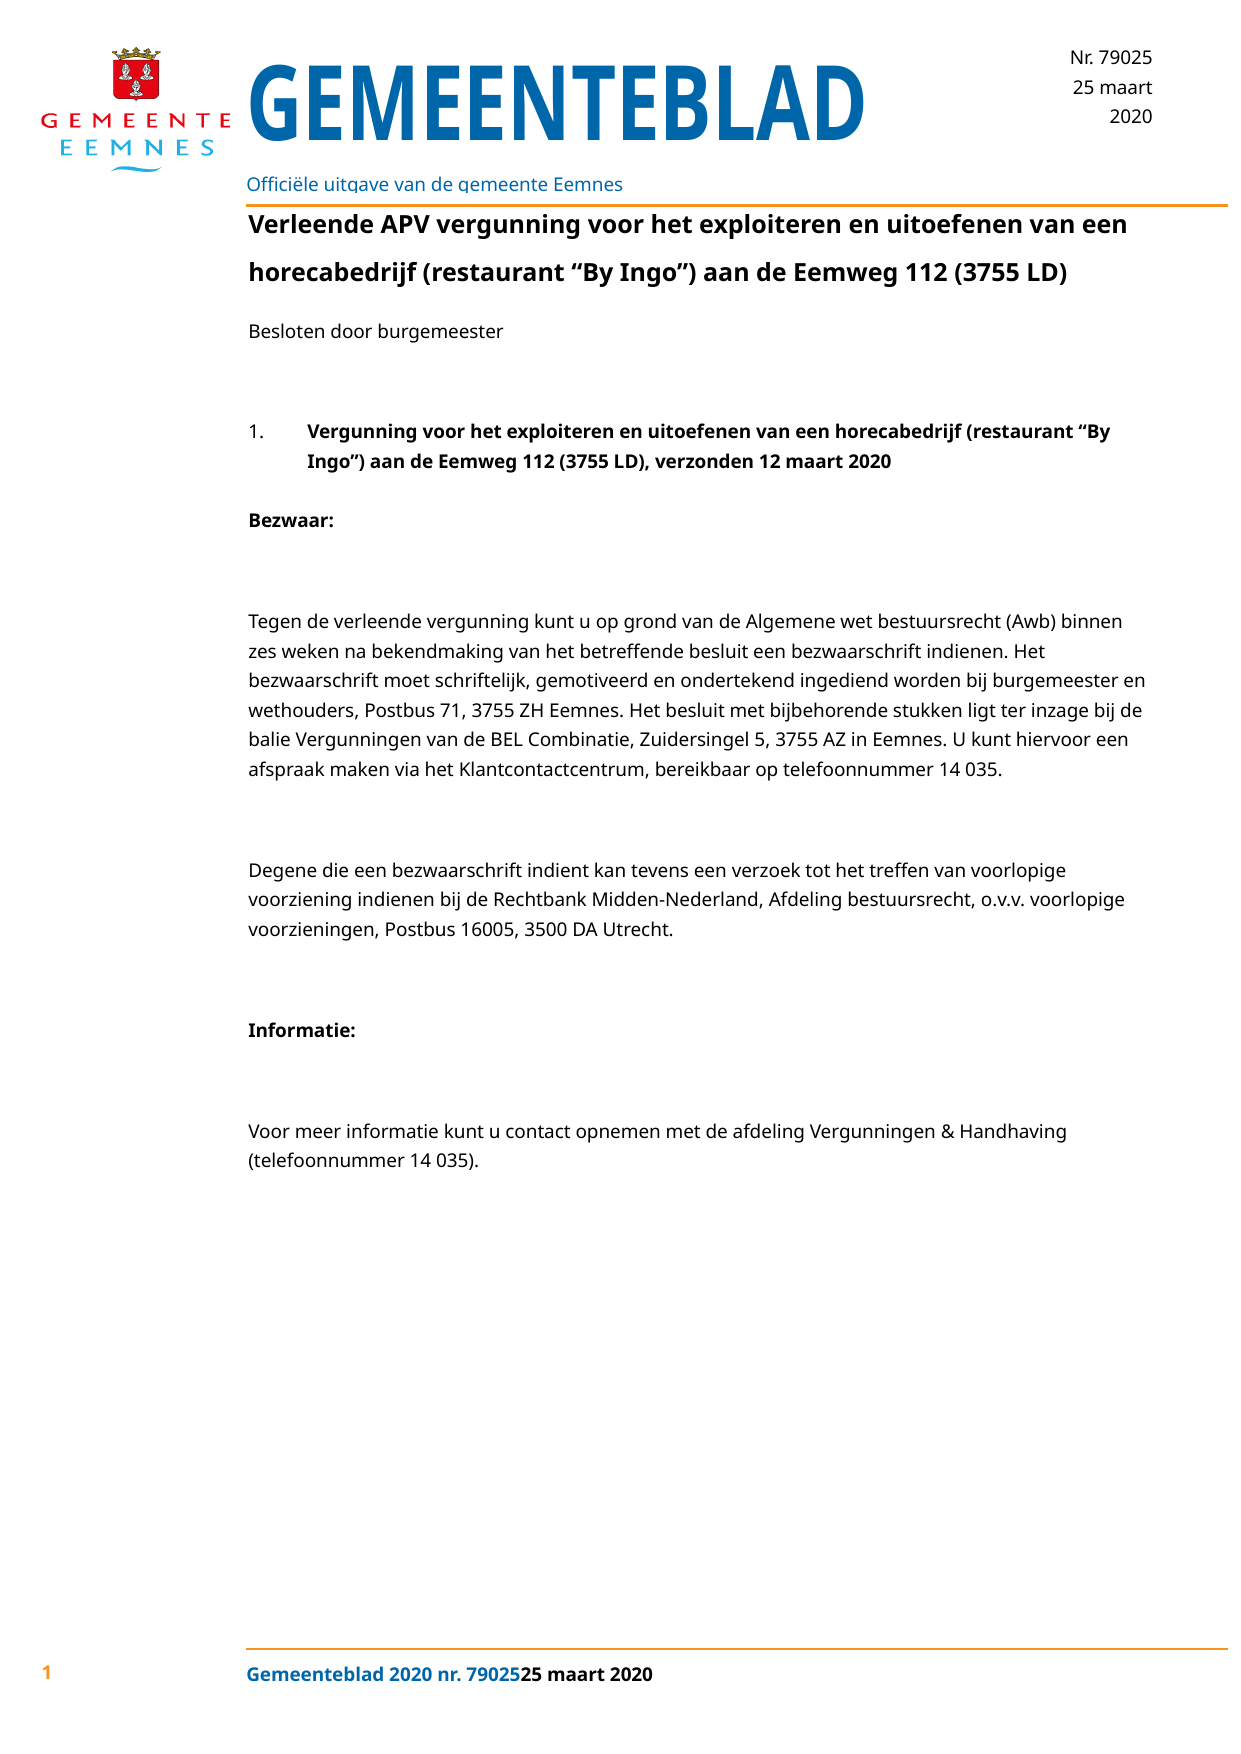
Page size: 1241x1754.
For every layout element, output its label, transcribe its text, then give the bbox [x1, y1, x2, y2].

text Tegen de verleende vergunning kunt u op grond van de Algemene wet bestuursrecht (Awb) binnen zes weken na bekendmaking van het betreffende besluit een bezwaarschrift indienen. Het bezwaarschrift moet schriftelijk, gemotiveerd en ondertekend ingediend worden bij burgemeester en wethouders, Postbus 71, 3755 ZH Eemnes. Het besluit met bijbehorende stukken ligt ter inzage bij de balie Vergunningen van de BEL Combinatie, Zuidersingel 5, 3755 AZ in Eemnes. U kunt hiervoor een afspraak maken via het Klantcontactcentrum, bereikbaar op telefoonnummer 14 035. [248, 608, 1152, 782]
text Bezwaar: [248, 507, 1152, 533]
text Verleende APV vergunning voor het exploiteren en uitoefenen van een horecabedrijf (restaurant “By Ingo”) aan de Eemweg 112 (3755 LD) [248, 207, 1152, 288]
list Vergunning voor het exploiteren en uitoefenen van een horecabedrijf (restaurant “By Ingo”) aan de Eemweg 112 (3755 LD), verzonden 12 maart 2020 [248, 419, 1152, 474]
text Voor meer informatie kunt u contact opnemen met de afdeling Vergunningen & Handhaving (telefoonnummer 14 035). [248, 1118, 1152, 1173]
text Degene die een bezwaarschrift indient kan tevens een verzoek tot het treffen van voorlopige voorziening indienen bij de Rechtbank Midden-Nederland, Afdeling bestuursrecht, o.v.v. voorlopige voorzieningen, Postbus 16005, 3500 DA Utrecht. [248, 857, 1152, 942]
text Informatie: [248, 1017, 1152, 1043]
text Besloten door burgemeester [248, 318, 1152, 344]
picture [41, 47, 231, 172]
